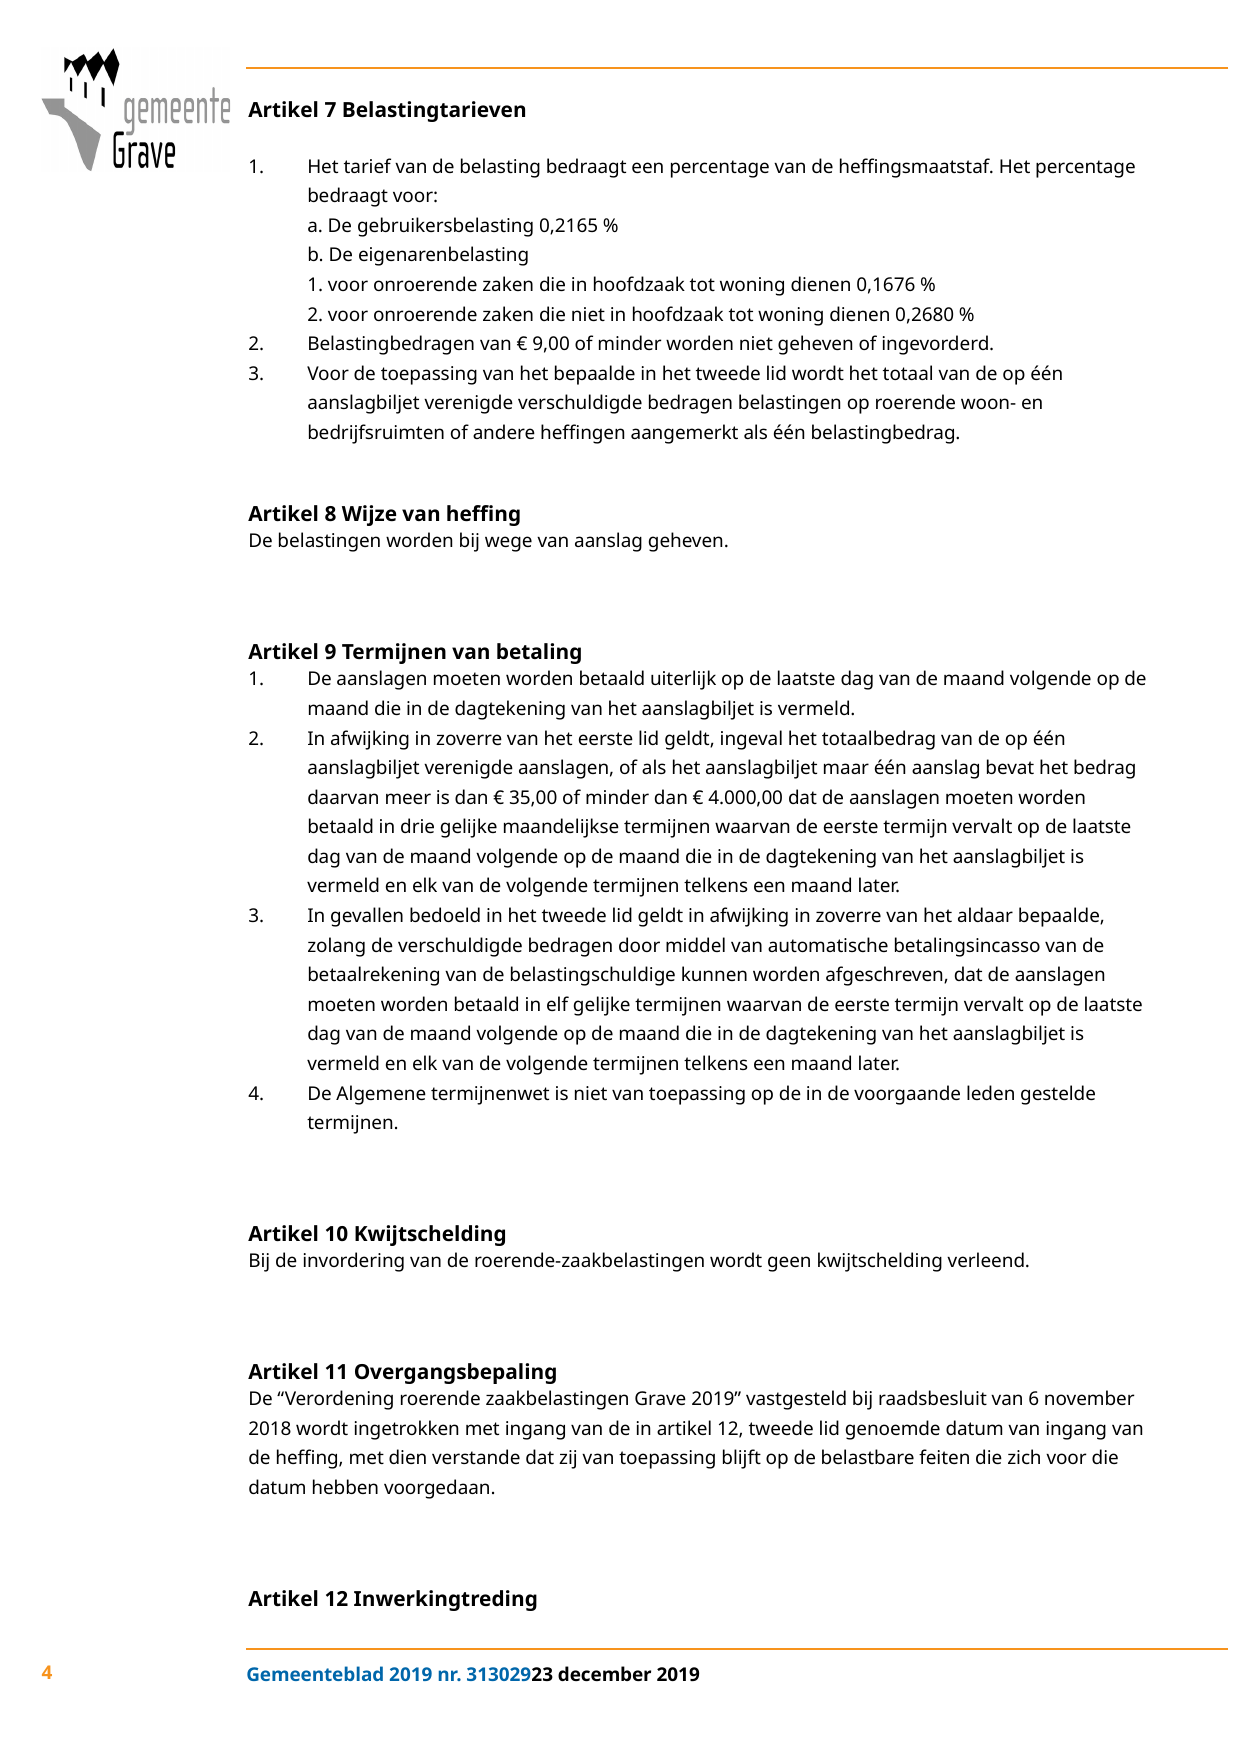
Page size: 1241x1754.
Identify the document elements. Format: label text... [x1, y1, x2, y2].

list In gevallen bedoeld in het tweede lid geldt in afwijking in zoverre van het aldaar bepaalde, zolang de verschuldigde bedragen door middel van automatische betalingsincasso van de betaalrekening van de belastingschuldige kunnen worden afgeschreven, dat de aanslagen moeten worden betaald in elf gelijke termijnen waarvan de eerste termijn vervalt op de laatste dag van de maand volgende op de maand die in de dagtekening van het aanslagbiljet is vermeld en elk van de volgende termijnen telkens een maand later. [248, 902, 1152, 1076]
text Artikel 8 Wijze van heffing [248, 499, 1152, 527]
list De aanslagen moeten worden betaald uiterlijk op de laatste dag van de maand volgende op de maand die in de dagtekening van het aanslagbiljet is vermeld. [248, 666, 1152, 721]
list a. De gebruikersbelasting 0,2165 % [248, 212, 1152, 238]
text Bij de invordering van de roerende-zaakbelastingen wordt geen kwijtschelding verleend. [248, 1247, 1152, 1273]
text Artikel 9 Termijnen van betaling [248, 637, 1152, 666]
text Artikel 10 Kwijtschelding [248, 1219, 1152, 1247]
list 2. voor onroerende zaken die niet in hoofdzaak tot woning dienen 0,2680 % [248, 301, 1152, 326]
list Voor de toepassing van het bepaalde in het tweede lid wordt het totaal van de op één aanslagbiljet verenigde verschuldigde bedragen belastingen op roerende woon- en bedrijfsruimten of andere heffingen aangemerkt als één belastingbedrag. [248, 360, 1152, 445]
text De “Verordening roerende zaakbelastingen Grave 2019” vastgesteld bij raadsbesluit van 6 november 2018 wordt ingetrokken met ingang van de in artikel 12, tweede lid genoemde datum van ingang van de heffing, met dien verstande dat zij van toepassing blijft op de belastbare feiten die zich voor die datum hebben voorgedaan. [248, 1385, 1152, 1500]
text Artikel 12 Inwerkingtreding [248, 1584, 1152, 1612]
list De Algemene termijnenwet is niet van toepassing op de in de voorgaande leden gestelde termijnen. [248, 1080, 1152, 1135]
text De belastingen worden bij wege van aanslag geheven. [248, 527, 1152, 553]
picture [41, 47, 231, 172]
list Het tarief van de belasting bedraagt een percentage van de heffingsmaatstaf. Het percentage bedraagt voor: [248, 153, 1152, 208]
text Artikel 7 Belastingtarieven [248, 95, 1152, 123]
list b. De eigenarenbelasting [248, 242, 1152, 267]
list Belastingbedragen van € 9,00 of minder worden niet geheven of ingevorderd. [248, 330, 1152, 356]
text Artikel 11 Overgangsbepaling [248, 1357, 1152, 1385]
list 1. voor onroerende zaken die in hoofdzaak tot woning dienen 0,1676 % [248, 271, 1152, 297]
list In afwijking in zoverre van het eerste lid geldt, ingeval het totaalbedrag van de op één aanslagbiljet verenigde aanslagen, of als het aanslagbiljet maar één aanslag bevat het bedrag daarvan meer is dan € 35,00 of minder dan € 4.000,00 dat de aanslagen moeten worden betaald in drie gelijke maandelijkse termijnen waarvan de eerste termijn vervalt op de laatste dag van de maand volgende op de maand die in de dagtekening van het aanslagbiljet is vermeld en elk van de volgende termijnen telkens een maand later. [248, 725, 1152, 898]
